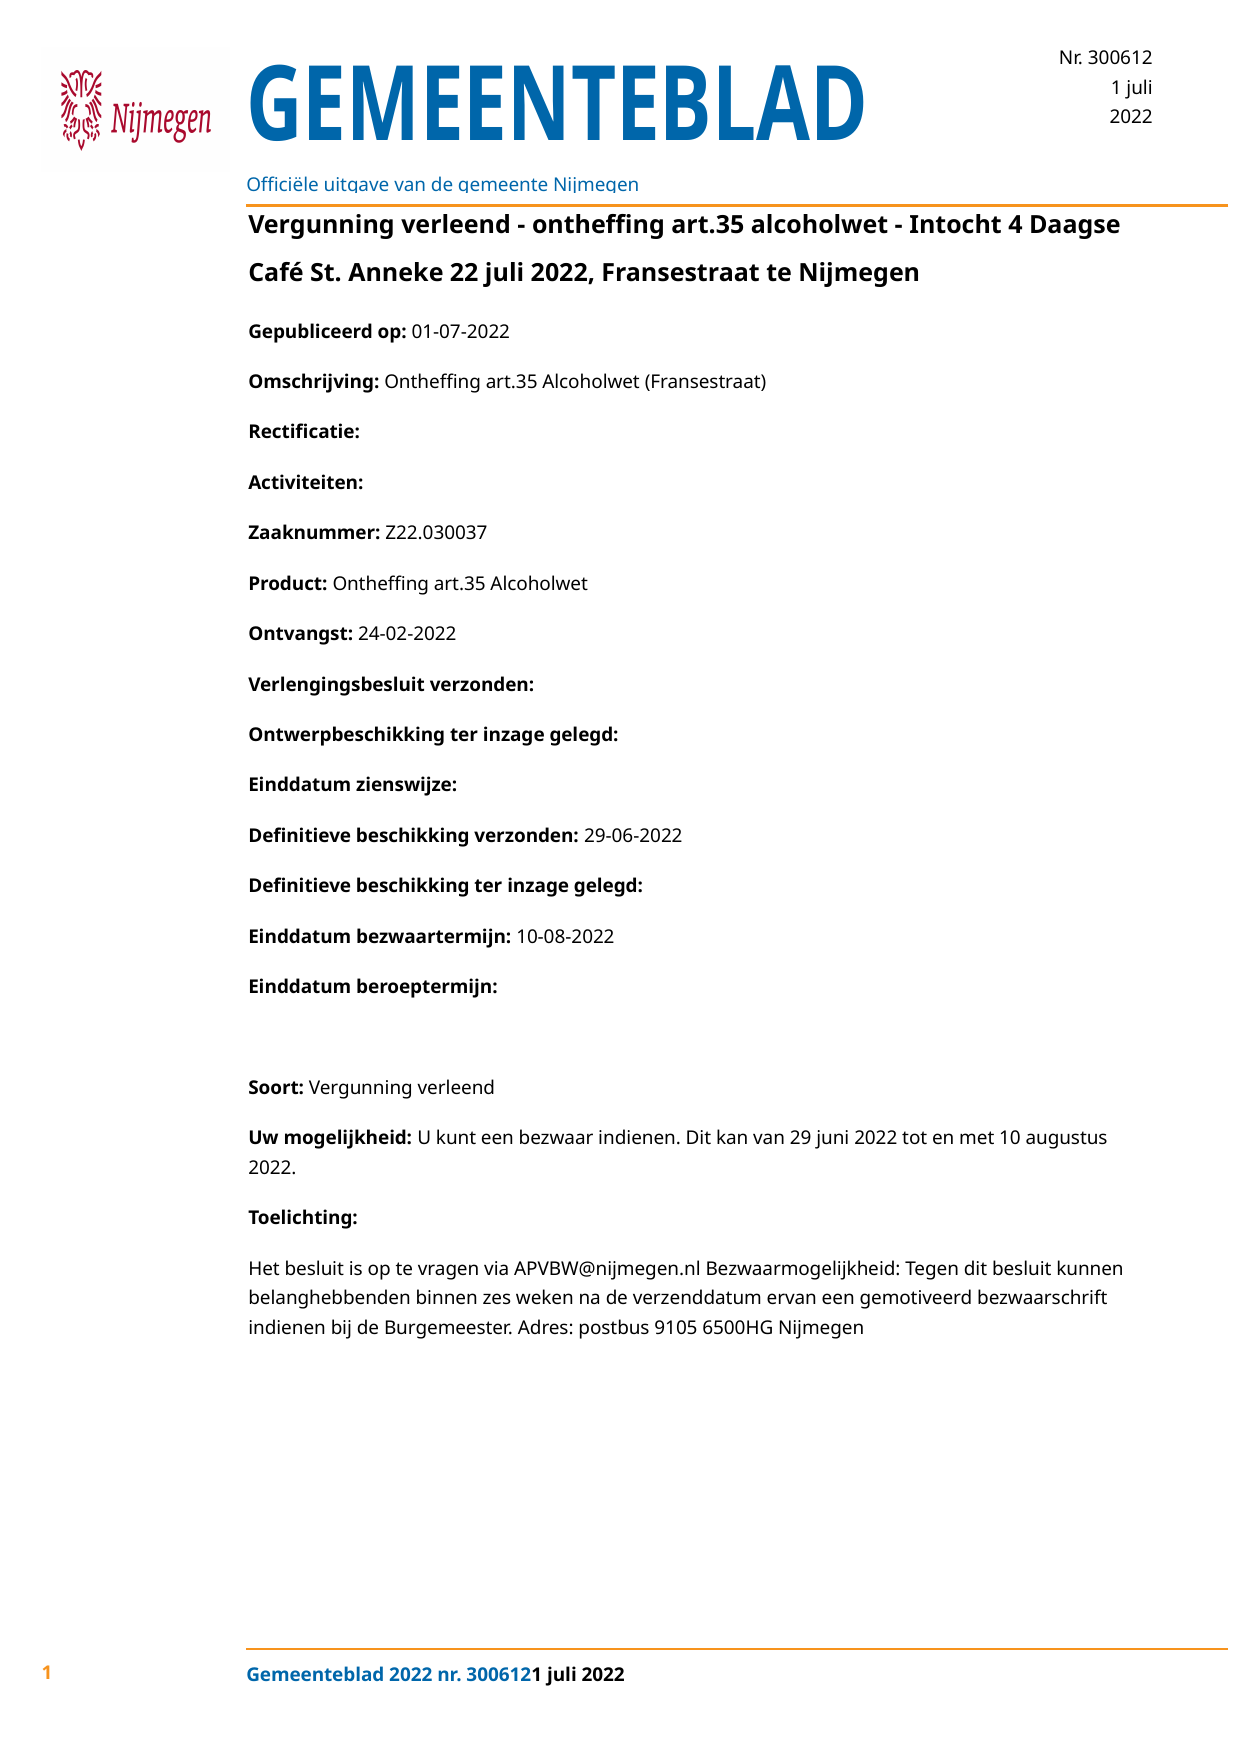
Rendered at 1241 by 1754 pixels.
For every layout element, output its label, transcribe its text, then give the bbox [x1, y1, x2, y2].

picture [41, 47, 231, 172]
text Verlengingsbesluit verzonden: [248, 671, 1152, 697]
text Einddatum bezwaartermijn: 10-08-2022 [248, 923, 1152, 949]
text Vergunning verleend - ontheffing art.35 alcoholwet - Intocht 4 Daagse Café St. Anneke 22 juli 2022, Fransestraat te Nijmegen [248, 207, 1152, 288]
text Ontvangst: 24-02-2022 [248, 620, 1152, 646]
text Gepubliceerd op: 01-07-2022 [248, 318, 1152, 344]
text Het besluit is op te vragen via APVBW@nijmegen.nl Bezwaarmogelijkheid: Tegen dit besluit kunnen belanghebbenden binnen zes weken na de verzenddatum ervan een gemotiveerd bezwaarschrift indienen bij de Burgemeester. Adres: postbus 9105 6500HG Nijmegen [248, 1255, 1152, 1340]
text Activiteiten: [248, 469, 1152, 495]
text Einddatum zienswijze: [248, 772, 1152, 797]
text Zaaknummer: Z22.030037 [248, 519, 1152, 545]
text Definitieve beschikking verzonden: 29-06-2022 [248, 822, 1152, 848]
text Uw mogelijkheid: U kunt een bezwaar indienen. Dit kan van 29 juni 2022 tot en met 10 augustus 2022. [248, 1124, 1152, 1180]
text Toelichting: [248, 1204, 1152, 1230]
text Omschrijving: Ontheffing art.35 Alcoholwet (Fransestraat) [248, 368, 1152, 394]
text Ontwerpbeschikking ter inzage gelegd: [248, 721, 1152, 747]
text Definitieve beschikking ter inzage gelegd: [248, 872, 1152, 898]
text Soort: Vergunning verleend [248, 1074, 1152, 1100]
text Product: Ontheffing art.35 Alcoholwet [248, 570, 1152, 596]
text Einddatum beroeptermijn: [248, 973, 1152, 999]
text Rectificatie: [248, 419, 1152, 444]
